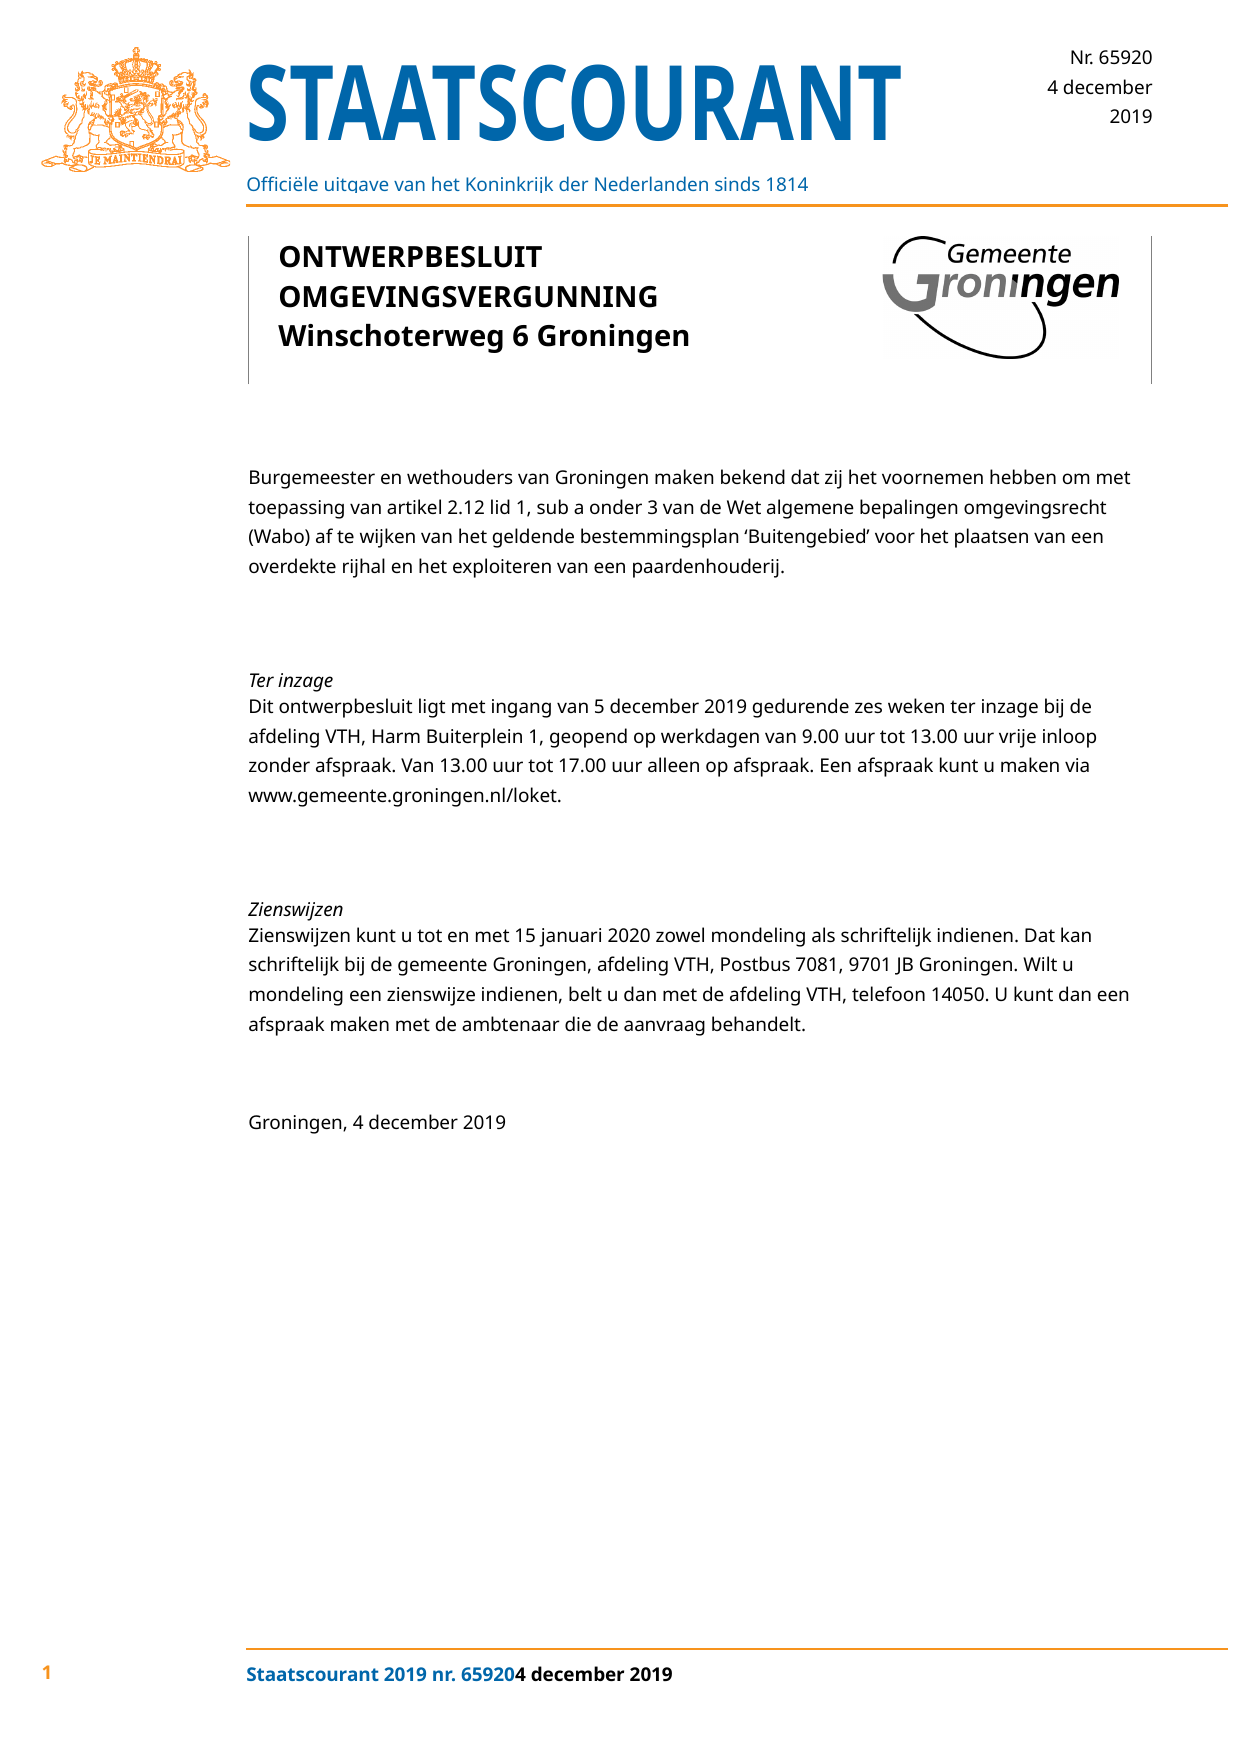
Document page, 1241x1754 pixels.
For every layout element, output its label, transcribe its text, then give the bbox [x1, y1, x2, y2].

text Zienswijzen [248, 896, 1152, 922]
text Ter inzage [248, 667, 1152, 693]
table_header [850, 236, 882, 358]
text Burgemeester en wethouders van Groningen maken bekend dat zij het voornemen hebben om met toepassing van artikel 2.12 lid 1, sub a onder 3 van de Wet algemene bepalingen omgevingsrecht (Wabo) af te wijken van het geldende bestemmingsplan ‘Buitengebied’ voor het plaatsen van een overdekte rijhal en het exploiteren van een paardenhouderij. [248, 464, 1152, 579]
picture [41, 47, 231, 172]
table_header [1119, 236, 1151, 358]
text Zienswijzen kunt u tot en met 15 januari 2020 zowel mondeling als schriftelijk indienen. Dat kan schriftelijk bij de gemeente Groningen, afdeling VTH, Postbus 7081, 9701 JB Groningen. Wilt u mondeling een zienswijze indienen, belt u dan met de afdeling VTH, telefoon 14050. U kunt dan een afspraak maken met de ambtenaar die de aanvraag behandelt. [248, 922, 1152, 1037]
picture [882, 236, 1119, 359]
table_header [850, 359, 1151, 384]
text Dit ontwerpbesluit ligt met ingang van 5 december 2019 gedurende zes weken ter inzage bij de afdeling VTH, Harm Buiterplein 1, geopend op werkdagen van 9.00 uur tot 13.00 uur vrije inloop zonder afspraak. Van 13.00 uur tot 17.00 uur alleen op afspraak. Een afspraak kunt u maken via www.gemeente.groningen.nl/loket. [248, 693, 1152, 808]
text Groningen, 4 december 2019 [248, 1109, 1152, 1135]
table_header ONTWERPBESLUIT OMGEVINGSVERGUNNING Winschoterweg 6 Groningen [249, 236, 850, 384]
